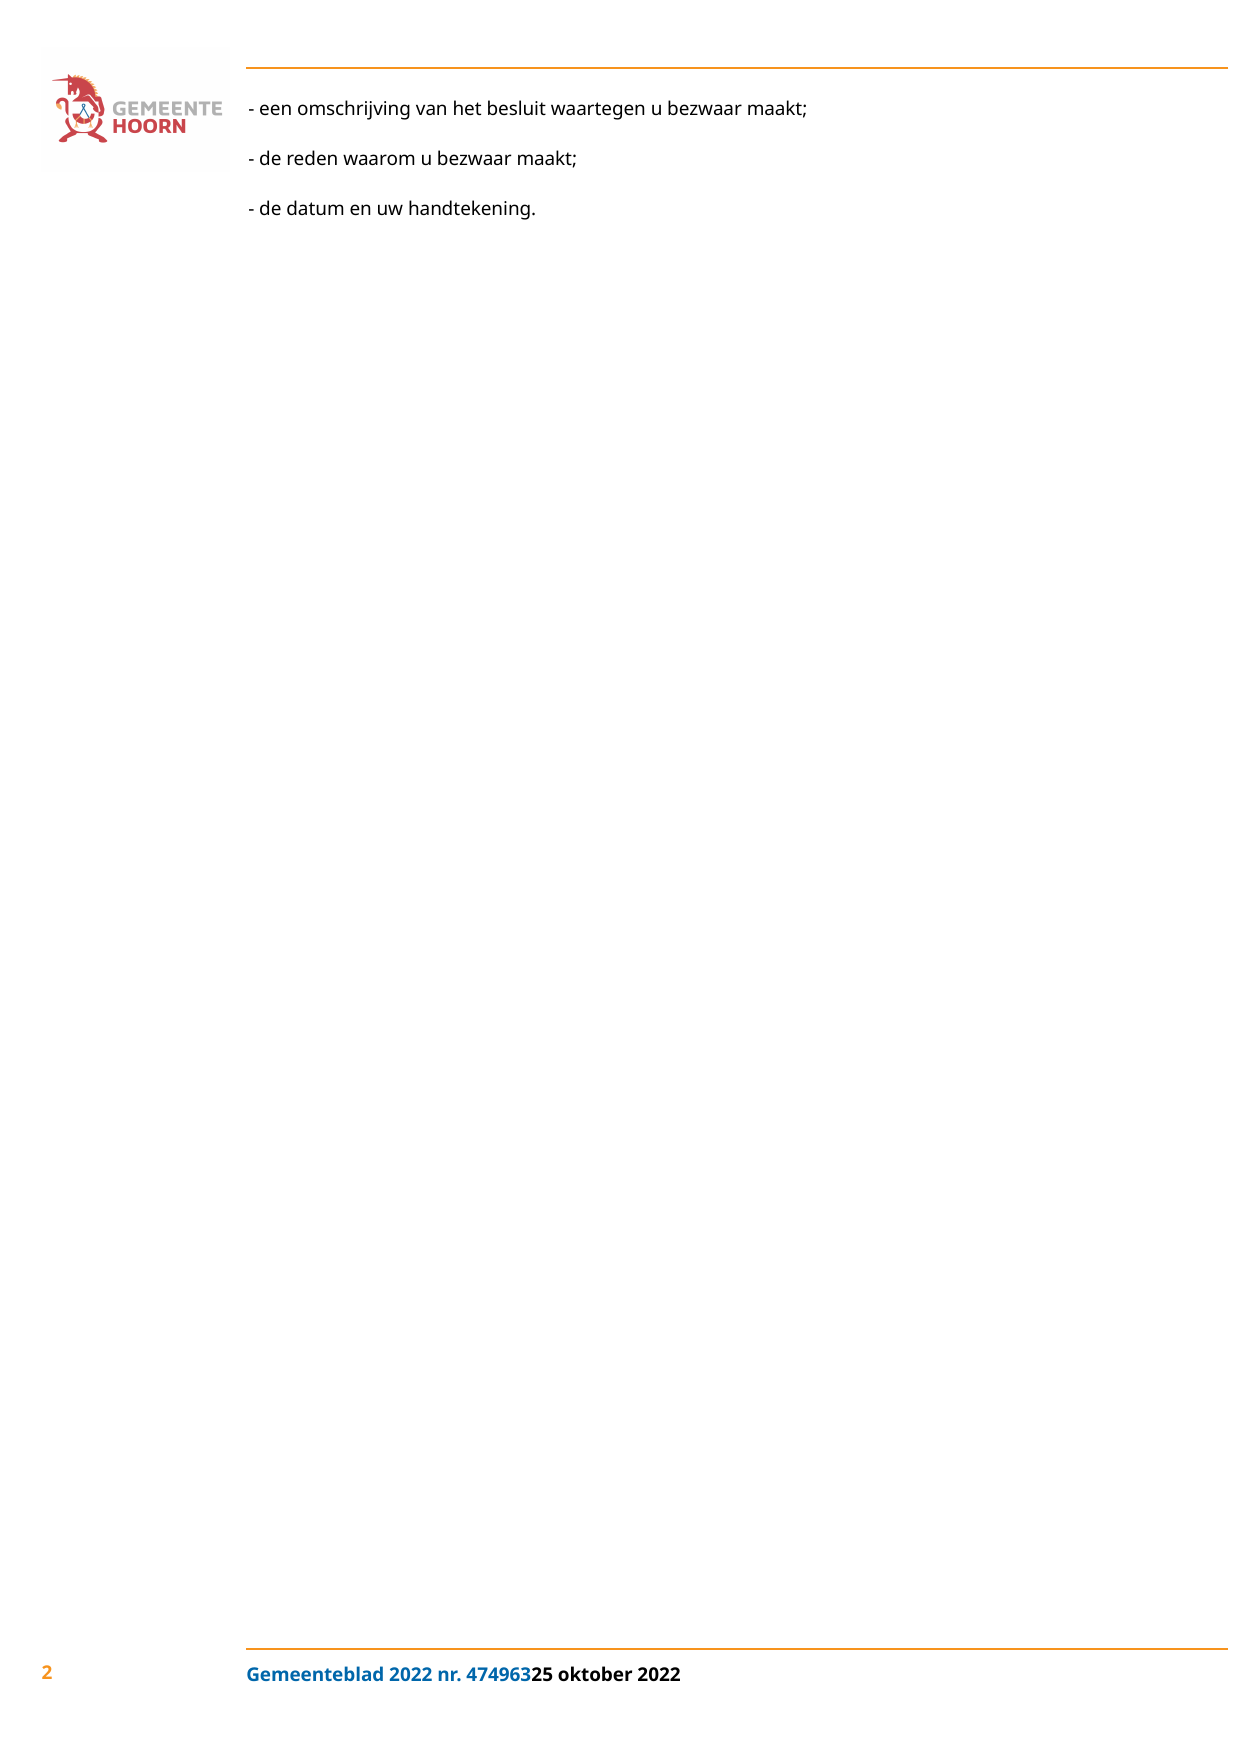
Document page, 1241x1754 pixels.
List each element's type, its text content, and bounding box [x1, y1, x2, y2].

picture [41, 47, 231, 172]
text - een omschrijving van het besluit waartegen u bezwaar maakt; [248, 95, 1152, 121]
text - de datum en uw handtekening. [248, 196, 1152, 221]
text - de reden waarom u bezwaar maakt; [248, 145, 1152, 171]
